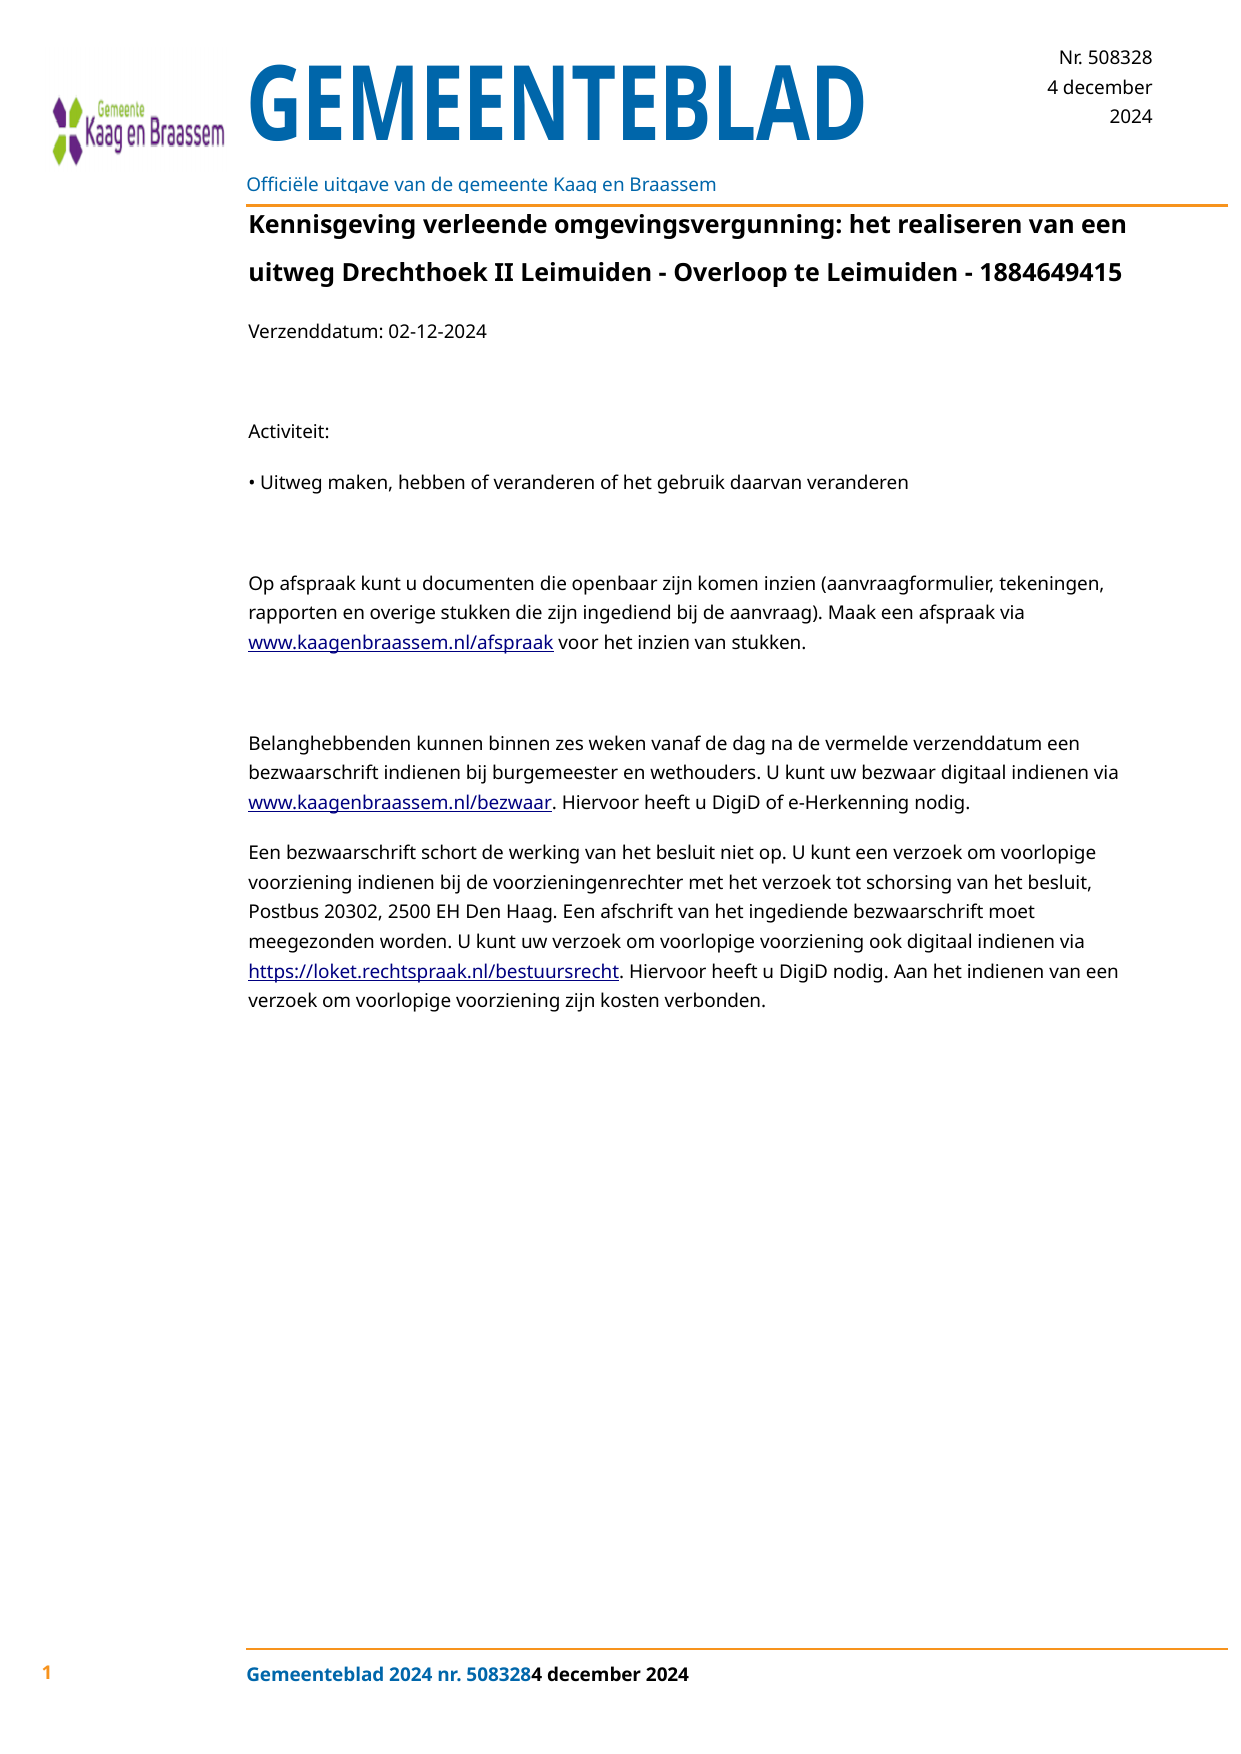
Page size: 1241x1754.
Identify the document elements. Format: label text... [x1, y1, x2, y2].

text Op afspraak kunt u documenten die openbaar zijn komen inzien (aanvraagformulier, tekeningen, rapporten en overige stukken die zijn ingediend bij de aanvraag). Maak een afspraak via www.kaagenbraassem.nl/afspraak voor het inzien van stukken. [248, 570, 1152, 655]
text Verzenddatum: 02-12-2024 [248, 318, 1152, 344]
text Kennisgeving verleende omgevingsvergunning: het realiseren van een uitweg Drechthoek II Leimuiden - Overloop te Leimuiden - 1884649415 [248, 207, 1152, 288]
text Activiteit: [248, 419, 1152, 444]
text Een bezwaarschrift schort de werking van het besluit niet op. U kunt een verzoek om voorlopige voorziening indienen bij de voorzieningenrechter met het verzoek tot schorsing van het besluit, Postbus 20302, 2500 EH Den Haag. Een afschrift van het ingediende bezwaarschrift moet meegezonden worden. U kunt uw verzoek om voorlopige voorziening ook digitaal indienen via https://loket.rechtspraak.nl/bestuursrecht. Hiervoor heeft u DigiD nodig. Aan het indienen van een verzoek om voorlopige voorziening zijn kosten verbonden. [248, 839, 1152, 1013]
text Belanghebbenden kunnen binnen zes weken vanaf de dag na de vermelde verzenddatum een bezwaarschrift indienen bij burgemeester en wethouders. U kunt uw bezwaar digitaal indienen via www.kaagenbraassem.nl/bezwaar. Hiervoor heeft u DigiD of e-Herkenning nodig. [248, 730, 1152, 815]
text • Uitweg maken, hebben of veranderen of het gebruik daarvan veranderen [248, 469, 1152, 495]
picture [41, 47, 231, 172]
